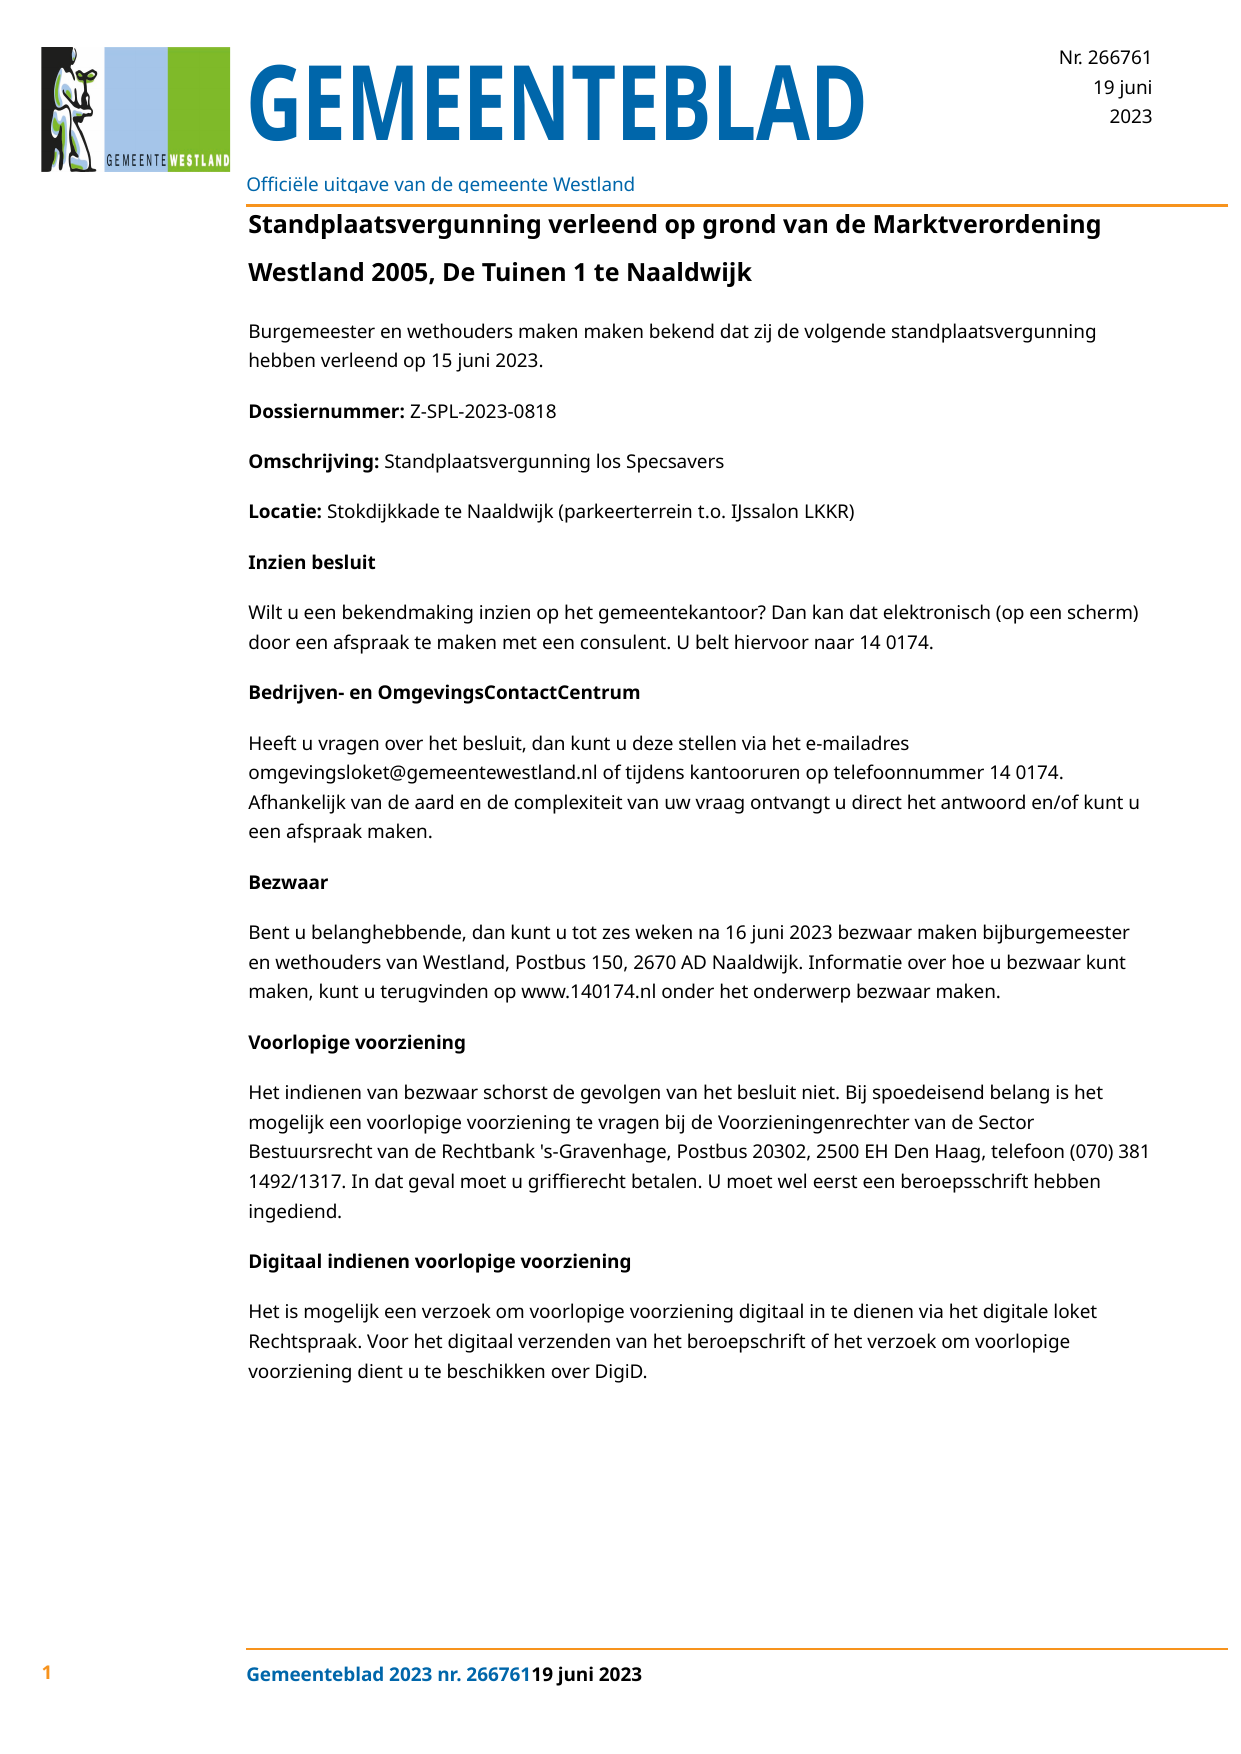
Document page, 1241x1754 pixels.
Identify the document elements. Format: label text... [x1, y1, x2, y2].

text Het is mogelijk een verzoek om voorlopige voorziening digitaal in te dienen via het digitale loket Rechtspraak. Voor het digitaal verzenden van het beroepschrift of het verzoek om voorlopige voorziening dient u te beschikken over DigiD. [248, 1299, 1152, 1384]
text Heeft u vragen over het besluit, dan kunt u deze stellen via het e-mailadres omgevingsloket@gemeentewestland.nl of tijdens kantooruren op telefoonnummer 14 0174. Afhankelijk van de aard en de complexiteit van uw vraag ontvangt u direct het antwoord en/of kunt u een afspraak maken. [248, 730, 1152, 844]
text Inzien besluit [248, 549, 1152, 575]
text Bezwaar [248, 869, 1152, 895]
text Omschrijving: Standplaatsvergunning los Specsavers [248, 448, 1152, 474]
text Bent u belanghebbende, dan kunt u tot zes weken na 16 juni 2023 bezwaar maken bijburgemeester en wethouders van Westland, Postbus 150, 2670 AD Naaldwijk. Informatie over hoe u bezwaar kunt maken, kunt u terugvinden op www.140174.nl onder het onderwerp bezwaar maken. [248, 919, 1152, 1004]
text Dossiernummer: Z-SPL-2023-0818 [248, 398, 1152, 424]
text Standplaatsvergunning verleend op grond van de Marktverordening Westland 2005, De Tuinen 1 te Naaldwijk [248, 207, 1152, 288]
text Digitaal indienen voorlopige voorziening [248, 1248, 1152, 1274]
text Bedrijven- en OmgevingsContactCentrum [248, 679, 1152, 705]
text Burgemeester en wethouders maken maken bekend dat zij de volgende standplaatsvergunning hebben verleend op 15 juni 2023. [248, 318, 1152, 373]
text Voorlopige voorziening [248, 1029, 1152, 1055]
text Wilt u een bekendmaking inzien op het gemeentekantoor? Dan kan dat elektronisch (op een scherm) door een afspraak te maken met een consulent. U belt hiervoor naar 14 0174. [248, 599, 1152, 655]
picture [41, 47, 231, 172]
text Locatie: Stokdijkkade te Naaldwijk (parkeerterrein t.o. IJssalon LKKR) [248, 499, 1152, 524]
text Het indienen van bezwaar schorst de gevolgen van het besluit niet. Bij spoedeisend belang is het mogelijk een voorlopige voorziening te vragen bij de Voorzieningenrechter van de Sector Bestuursrecht van de Rechtbank 's-Gravenhage, Postbus 20302, 2500 EH Den Haag, telefoon (070) 381 1492/1317. In dat geval moet u griffierecht betalen. U moet wel eerst een beroepsschrift hebben ingediend. [248, 1079, 1152, 1224]
